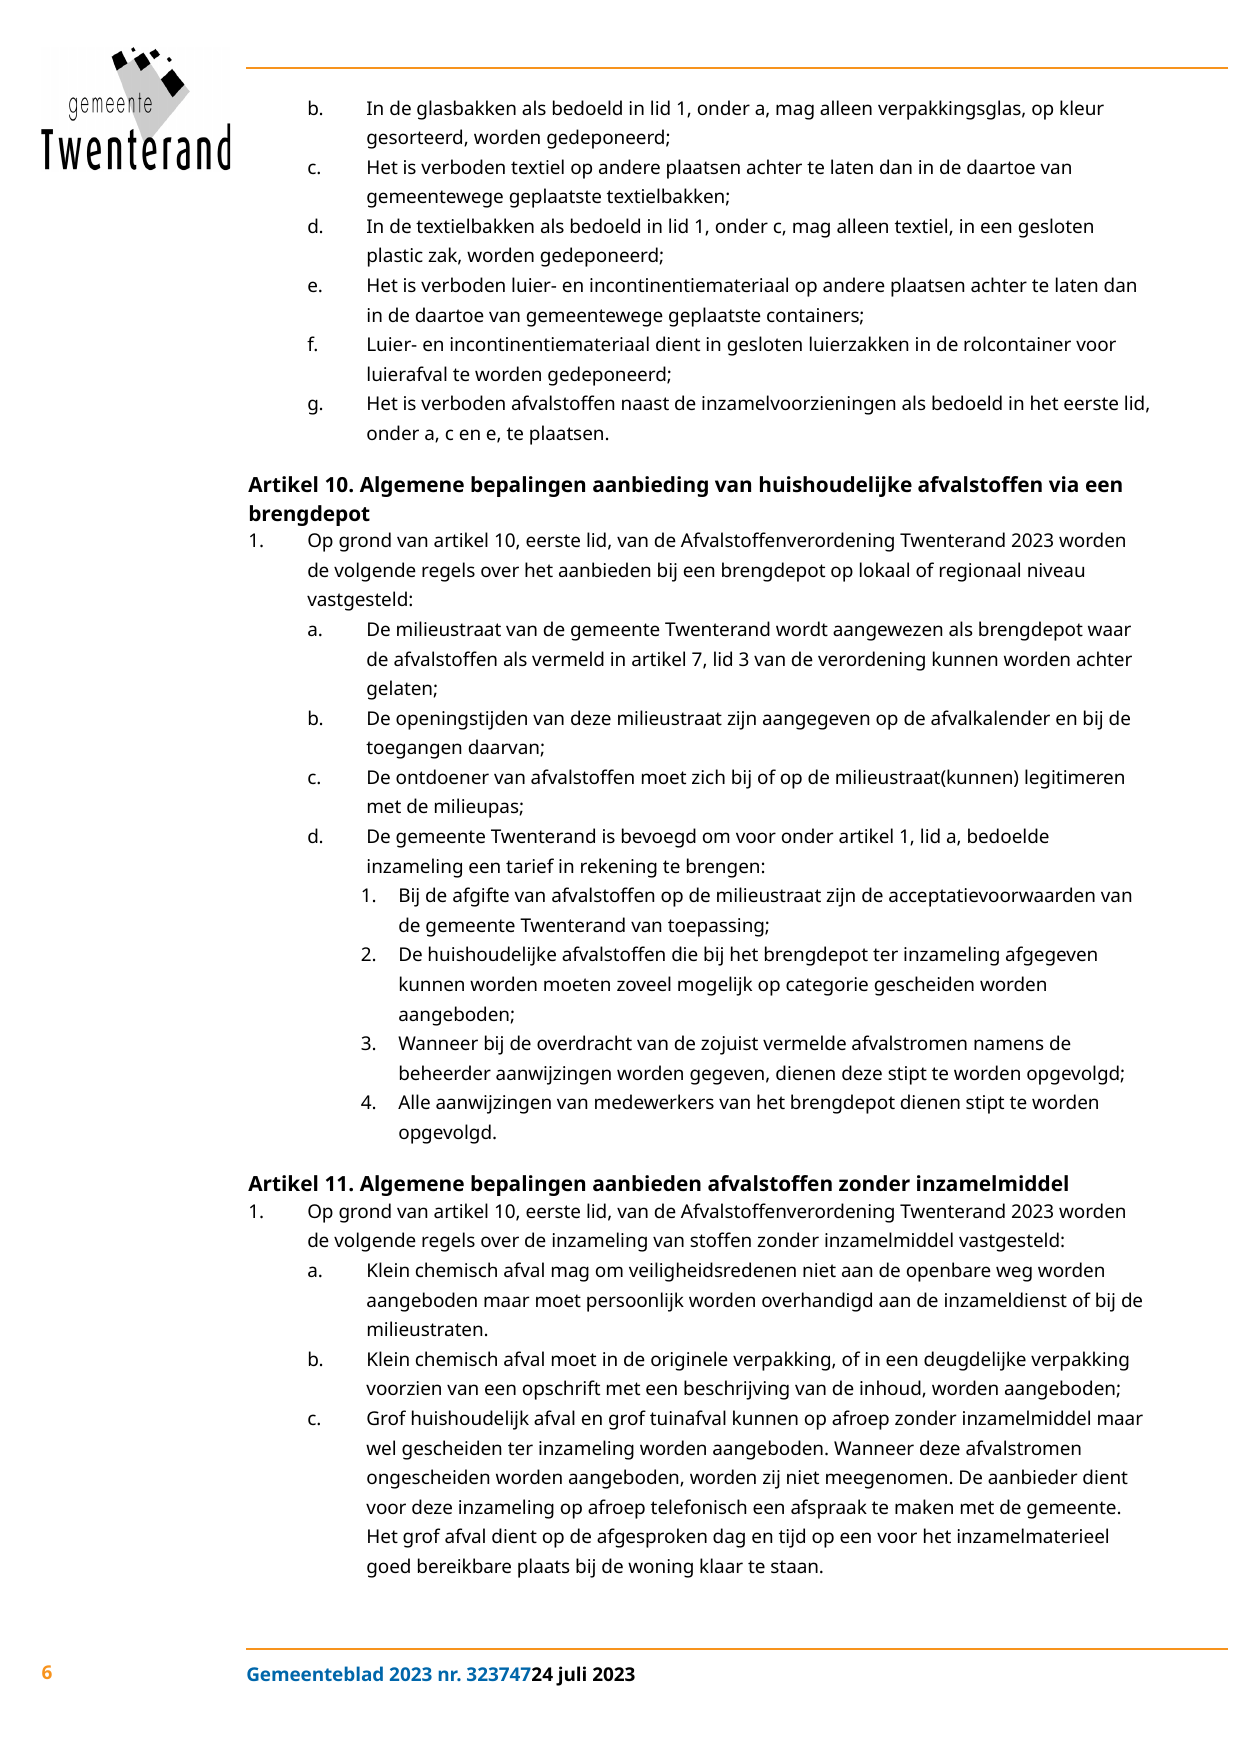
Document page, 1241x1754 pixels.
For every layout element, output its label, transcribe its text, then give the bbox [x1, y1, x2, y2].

list Klein chemisch afval mag om veiligheidsredenen niet aan de openbare weg worden aangeboden maar moet persoonlijk worden overhandigd aan de inzameldienst of bij de milieustraten. [307, 1257, 1152, 1342]
text Artikel 11. Algemene bepalingen aanbieden afvalstoffen zonder inzamelmiddel [248, 1169, 1152, 1198]
list In de glasbakken als bedoeld in lid 1, onder a, mag alleen verpakkingsglas, op kleur gesorteerd, worden gedeponeerd; [307, 95, 1152, 150]
list In de textielbakken als bedoeld in lid 1, onder c, mag alleen textiel, in een gesloten plastic zak, worden gedeponeerd; [307, 213, 1152, 268]
list Het is verboden afvalstoffen naast de inzamelvoorzieningen als bedoeld in het eerste lid, onder a, c en e, te plaatsen. [307, 391, 1152, 446]
list Bij de afgifte van afvalstoffen op de milieustraat zijn de acceptatievoorwaarden van de gemeente Twenterand van toepassing; [361, 882, 1152, 938]
picture [41, 47, 231, 172]
list Luier- en incontinentiemateriaal dient in gesloten luierzakken in de rolcontainer voor luierafval te worden gedeponeerd; [307, 331, 1152, 387]
list Op grond van artikel 10, eerste lid, van de Afvalstoffenverordening Twenterand 2023 worden de volgende regels over de inzameling van stoffen zonder inzamelmiddel vastgesteld: [248, 1198, 1152, 1253]
list Het is verboden textiel op andere plaatsen achter te laten dan in de daartoe van gemeentewege geplaatste textielbakken; [307, 154, 1152, 209]
list De openingstijden van deze milieustraat zijn aangegeven op de afvalkalender en bij de toegangen daarvan; [307, 705, 1152, 760]
list De gemeente Twenterand is bevoegd om voor onder artikel 1, lid a, bedoelde inzameling een tarief in rekening te brengen: [307, 823, 1152, 879]
list De ontdoener van afvalstoffen moet zich bij of op de milieustraat(kunnen) legitimeren met de milieupas; [307, 764, 1152, 819]
list Grof huishoudelijk afval en grof tuinafval kunnen op afroep zonder inzamelmiddel maar wel gescheiden ter inzameling worden aangeboden. Wanneer deze afvalstromen ongescheiden worden aangeboden, worden zij niet meegenomen. De aanbieder dient voor deze inzameling op afroep telefonisch een afspraak te maken met de gemeente. Het grof afval dient op de afgesproken dag en tijd op een voor het inzamelmaterieel goed bereikbare plaats bij de woning klaar te staan. [307, 1405, 1152, 1579]
list Klein chemisch afval moet in de originele verpakking, of in een deugdelijke verpakking voorzien van een opschrift met een beschrijving van de inhoud, worden aangeboden; [307, 1346, 1152, 1401]
text Artikel 10. Algemene bepalingen aanbieding van huishoudelijke afvalstoffen via een brengdepot [248, 471, 1152, 527]
list De milieustraat van de gemeente Twenterand wordt aangewezen als brengdepot waar de afvalstoffen als vermeld in artikel 7, lid 3 van de verordening kunnen worden achter gelaten; [307, 616, 1152, 701]
list Wanneer bij de overdracht van de zojuist vermelde afvalstromen namens de beheerder aanwijzingen worden gegeven, dienen deze stipt te worden opgevolgd; [361, 1030, 1152, 1086]
list Alle aanwijzingen van medewerkers van het brengdepot dienen stipt te worden opgevolgd. [361, 1089, 1152, 1145]
list Het is verboden luier- en incontinentiemateriaal op andere plaatsen achter te laten dan in de daartoe van gemeentewege geplaatste containers; [307, 272, 1152, 328]
list Op grond van artikel 10, eerste lid, van de Afvalstoffenverordening Twenterand 2023 worden de volgende regels over het aanbieden bij een brengdepot op lokaal of regionaal niveau vastgesteld: [248, 527, 1152, 612]
list De huishoudelijke afvalstoffen die bij het brengdepot ter inzameling afgegeven kunnen worden moeten zoveel mogelijk op categorie gescheiden worden aangeboden; [361, 942, 1152, 1027]
